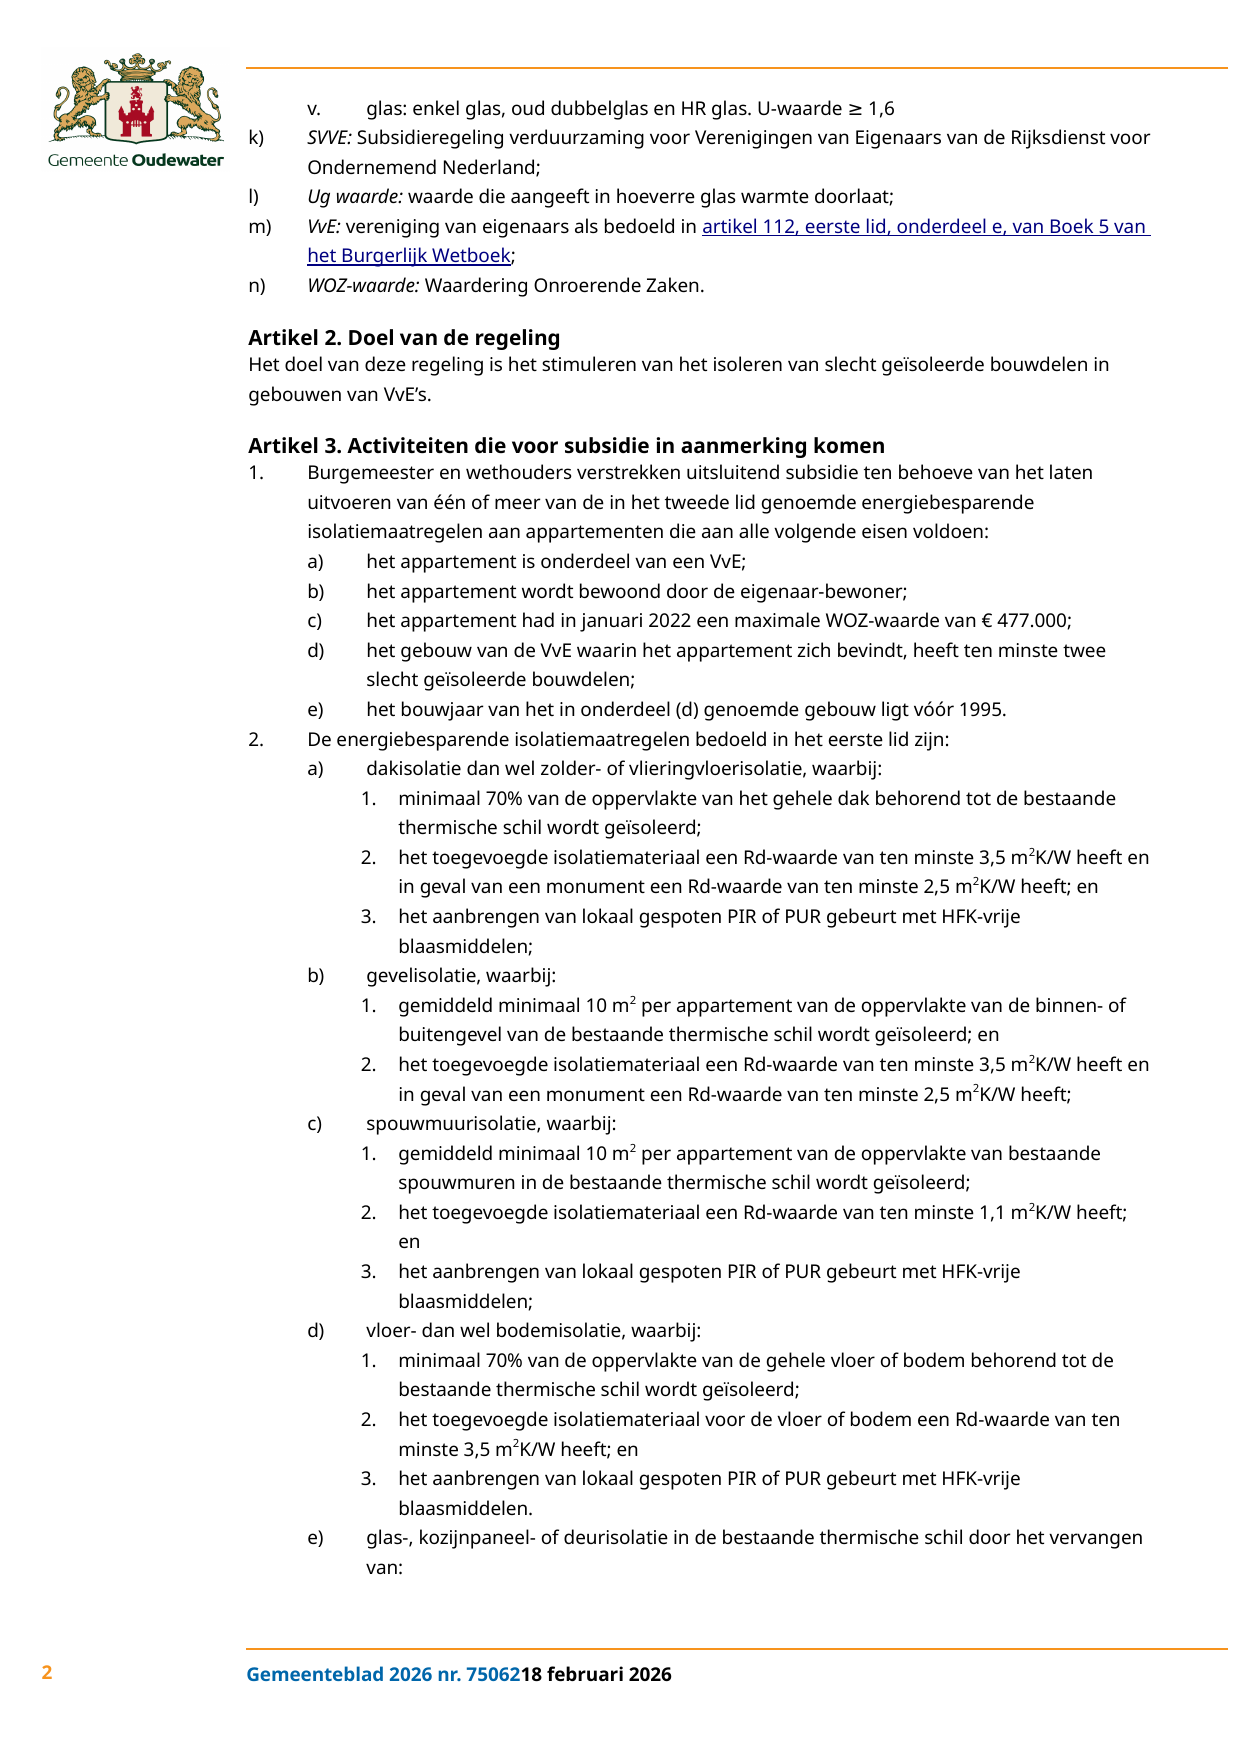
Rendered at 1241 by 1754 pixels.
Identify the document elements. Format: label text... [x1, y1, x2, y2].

list gemiddeld minimaal 10 m2 per appartement van de oppervlakte van de binnen- of buitengevel van de bestaande thermische schil wordt geïsoleerd; en [361, 992, 1152, 1047]
list het appartement is onderdeel van een VvE; [307, 548, 1152, 574]
list minimaal 70% van de oppervlakte van het gehele dak behorend tot de bestaande thermische schil wordt geïsoleerd; [361, 785, 1152, 840]
list minimaal 70% van de oppervlakte van de gehele vloer of bodem behorend tot de bestaande thermische schil wordt geïsoleerd; [361, 1347, 1152, 1402]
list SVVE: Subsidieregeling verduurzaming voor Verenigingen van Eigenaars van de Rijksdienst voor Ondernemend Nederland; [248, 124, 1152, 180]
list gemiddeld minimaal 10 m2 per appartement van de oppervlakte van bestaande spouwmuren in de bestaande thermische schil wordt geïsoleerd; [361, 1140, 1152, 1195]
picture [41, 47, 231, 172]
list het aanbrengen van lokaal gespoten PIR of PUR gebeurt met HFK-vrije blaasmiddelen; [361, 1258, 1152, 1314]
text Artikel 2. Doel van de regeling [248, 323, 1152, 351]
text Het doel van deze regeling is het stimuleren van het isoleren van slecht geïsoleerde bouwdelen in gebouwen van VvE’s. [248, 351, 1152, 406]
list De energiebesparende isolatiemaatregelen bedoeld in het eerste lid zijn: [248, 726, 1152, 752]
list het toegevoegde isolatiemateriaal een Rd-waarde van ten minste 1,1 m2K/W heeft; en [361, 1199, 1152, 1254]
list VvE: vereniging van eigenaars als bedoeld in artikel 112, eerste lid, onderdeel e, van Boek 5 van het Burgerlijk Wetboek; [248, 213, 1152, 268]
text Artikel 3. Activiteiten die voor subsidie in aanmerking komen [248, 431, 1152, 459]
list Ug waarde: waarde die aangeeft in hoeverre glas warmte doorlaat; [248, 183, 1152, 209]
list glas-, kozijnpaneel- of deurisolatie in de bestaande thermische schil door het vervangen van: [307, 1524, 1152, 1580]
list WOZ-waarde: Waardering Onroerende Zaken. [248, 272, 1152, 298]
list spouwmuurisolatie, waarbij: [307, 1110, 1152, 1136]
list het gebouw van de VvE waarin het appartement zich bevindt, heeft ten minste twee slecht geïsoleerde bouwdelen; [307, 637, 1152, 692]
list het aanbrengen van lokaal gespoten PIR of PUR gebeurt met HFK-vrije blaasmiddelen. [361, 1465, 1152, 1521]
list het bouwjaar van het in onderdeel (d) genoemde gebouw ligt vóór 1995. [307, 696, 1152, 722]
list gevelisolatie, waarbij: [307, 962, 1152, 988]
list glas: enkel glas, oud dubbelglas en HR glas. U-waarde ≥ 1,6 [307, 95, 1152, 121]
list het toegevoegde isolatiemateriaal voor de vloer of bodem een Rd-waarde van ten minste 3,5 m2K/W heeft; en [361, 1406, 1152, 1462]
list dakisolatie dan wel zolder- of vlieringvloerisolatie, waarbij: [307, 755, 1152, 781]
list het appartement had in januari 2022 een maximale WOZ-waarde van € 477.000; [307, 607, 1152, 633]
list vloer- dan wel bodemisolatie, waarbij: [307, 1317, 1152, 1343]
list het toegevoegde isolatiemateriaal een Rd-waarde van ten minste 3,5 m2K/W heeft en in geval van een monument een Rd-waarde van ten minste 2,5 m2K/W heeft; [361, 1051, 1152, 1107]
list Burgemeester en wethouders verstrekken uitsluitend subsidie ten behoeve van het laten uitvoeren van één of meer van de in het tweede lid genoemde energiebesparende isolatiemaatregelen aan appartementen die aan alle volgende eisen voldoen: [248, 459, 1152, 544]
list het toegevoegde isolatiemateriaal een Rd-waarde van ten minste 3,5 m2K/W heeft en in geval van een monument een Rd-waarde van ten minste 2,5 m2K/W heeft; en [361, 844, 1152, 899]
list het appartement wordt bewoond door de eigenaar-bewoner; [307, 578, 1152, 604]
list het aanbrengen van lokaal gespoten PIR of PUR gebeurt met HFK-vrije blaasmiddelen; [361, 903, 1152, 959]
